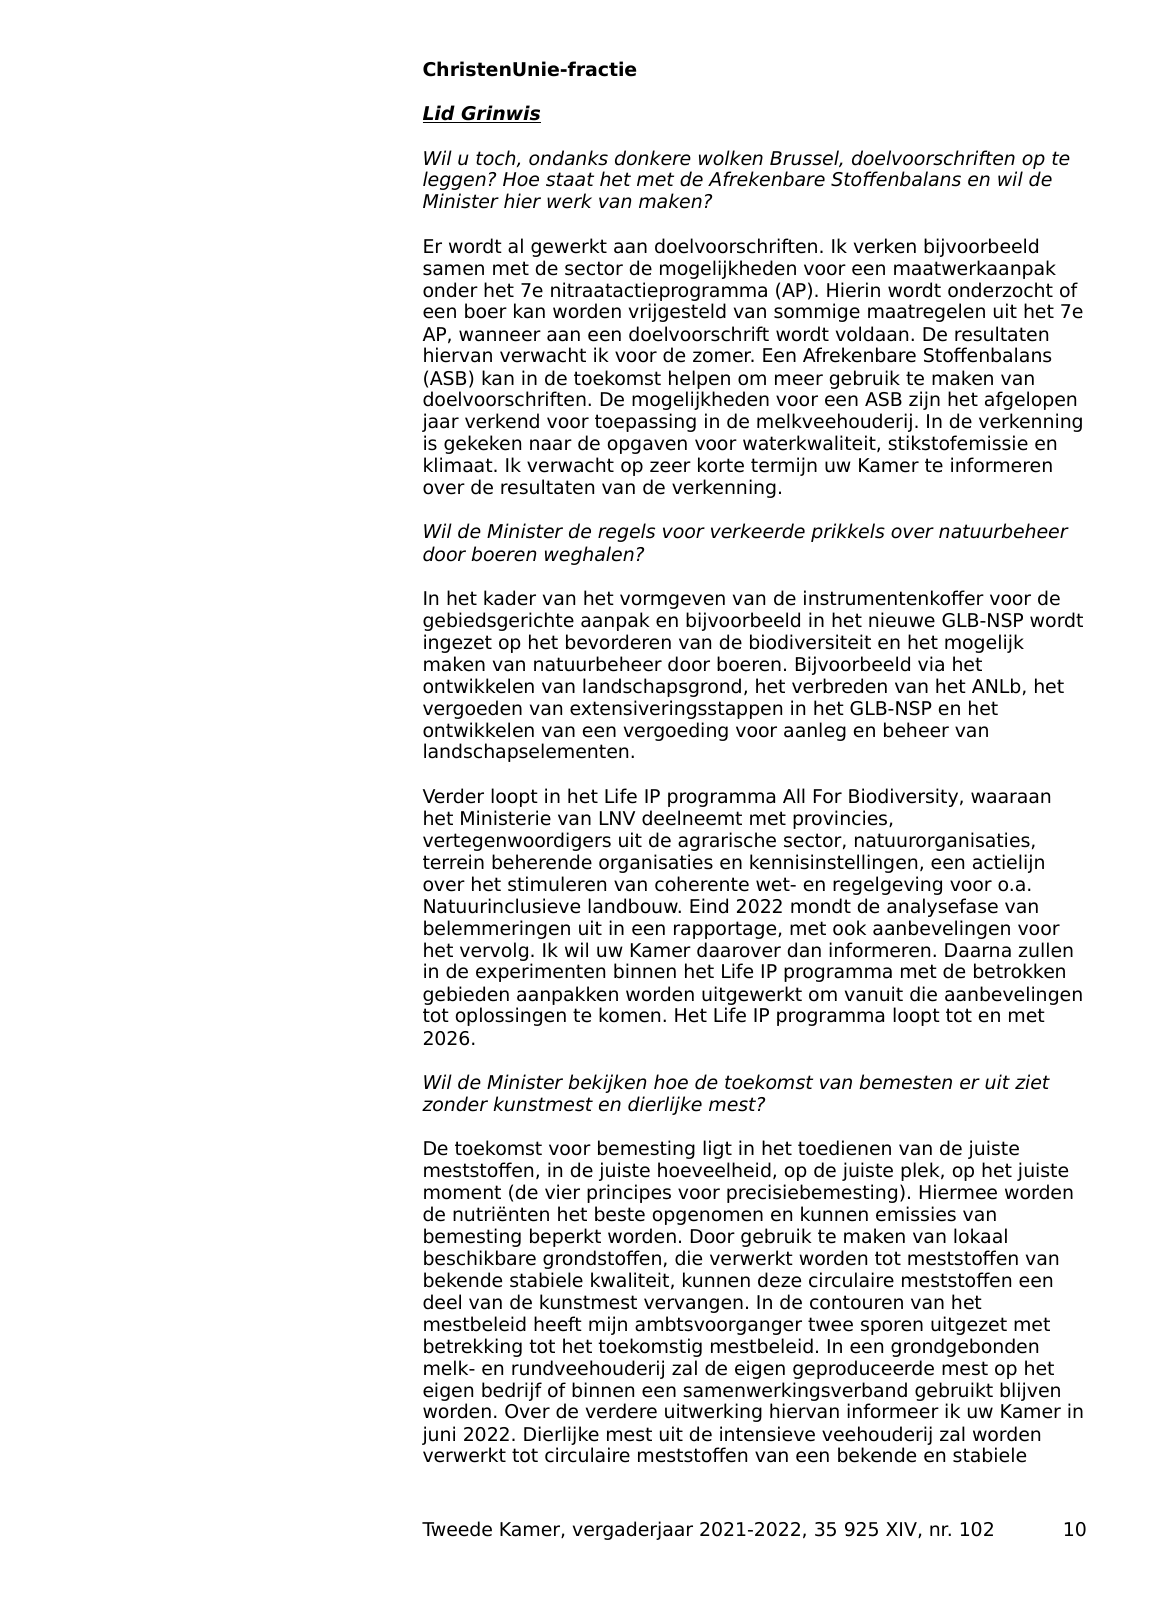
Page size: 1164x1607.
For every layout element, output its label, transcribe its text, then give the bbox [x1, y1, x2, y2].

text Er wordt al gewerkt aan doelvoorschriften. Ik verken bijvoorbeeld samen met de sector de mogelijkheden voor een maatwerkaanpak onder het 7e nitraatactieprogramma (AP). Hierin wordt onderzocht of een boer kan worden vrijgesteld van sommige maatregelen uit het 7e AP, wanneer aan een doelvoorschrift wordt voldaan. De resultaten hiervan verwacht ik voor de zomer. Een Afrekenbare Stoffenbalans (ASB) kan in de toekomst helpen om meer gebruik te maken van doelvoorschriften. De mogelijkheden voor een ASB zijn het afgelopen jaar verkend voor toepassing in de melkveehouderij. In de verkenning is gekeken naar de opgaven voor waterkwaliteit, stikstofemissie en klimaat. Ik verwacht op zeer korte termijn uw Kamer te informeren over de resultaten van de verkenning. [422, 236, 1087, 499]
text In het kader van het vormgeven van de instrumentenkoffer voor de gebiedsgerichte aanpak en bijvoorbeeld in het nieuwe GLB-NSP wordt ingezet op het bevorderen van de biodiversiteit en het mogelijk maken van natuurbeheer door boeren. Bijvoorbeeld via het ontwikkelen van landschapsgrond, het verbreden van het ANLb, het vergoeden van extensiveringsstappen in het GLB-NSP en het ontwikkelen van een vergoeding voor aanleg en beheer van landschapselementen. [422, 588, 1087, 763]
text Wil u toch, ondanks donkere wolken Brussel, doelvoorschriften op te leggen? Hoe staat het met de Afrekenbare Stoffenbalans en wil de Minister hier werk van maken? [422, 147, 1087, 213]
text Wil de Minister de regels voor verkeerde prikkels over natuurbeheer door boeren weghalen? [422, 521, 1087, 565]
text Verder loopt in het Life IP programma All For Biodiversity, waaraan het Ministerie van LNV deelneemt met provincies, vertegenwoordigers uit de agrarische sector, natuurorganisaties, terrein beherende organisaties en kennisinstellingen, een actielijn over het stimuleren van coherente wet- en regelgeving voor o.a. Natuurinclusieve landbouw. Eind 2022 mondt de analysefase van belemmeringen uit in een rapportage, met ook aanbevelingen voor het vervolg. Ik wil uw Kamer daarover dan informeren. Daarna zullen in de experimenten binnen het Life IP programma met de betrokken gebieden aanpakken worden uitgewerkt om vanuit die aanbevelingen tot oplossingen te komen. Het Life IP programma loopt tot en met 2026. [422, 786, 1087, 1049]
text Wil de Minister bekijken hoe de toekomst van bemesten er uit ziet zonder kunstmest en dierlijke mest? [422, 1072, 1087, 1116]
subtitle ChristenUnie-fractie [422, 59, 1087, 81]
text De toekomst voor bemesting ligt in het toedienen van de juiste meststoffen, in de juiste hoeveelheid, op de juiste plek, op het juiste moment (de vier principes voor precisiebemesting). Hiermee worden de nutriënten het beste opgenomen en kunnen emissies van bemesting beperkt worden. Door gebruik te maken van lokaal beschikbare grondstoffen, die verwerkt worden tot meststoffen van bekende stabiele kwaliteit, kunnen deze circulaire meststoffen een deel van de kunstmest vervangen. In de contouren van het mestbeleid heeft mijn ambtsvoorganger twee sporen uitgezet met betrekking tot het toekomstig mestbeleid. In een grondgebonden melk- en rundveehouderij zal de eigen geproduceerde mest op het eigen bedrijf of binnen een samenwerkingsverband gebruikt blijven worden. Over de verdere uitwerking hiervan informeer ik uw Kamer in juni 2022. Dierlijke mest uit de intensieve veehouderij zal worden verwerkt tot circulaire meststoffen van een bekende en stabiele [422, 1138, 1087, 1467]
subtitle Lid Grinwis [422, 103, 1087, 125]
